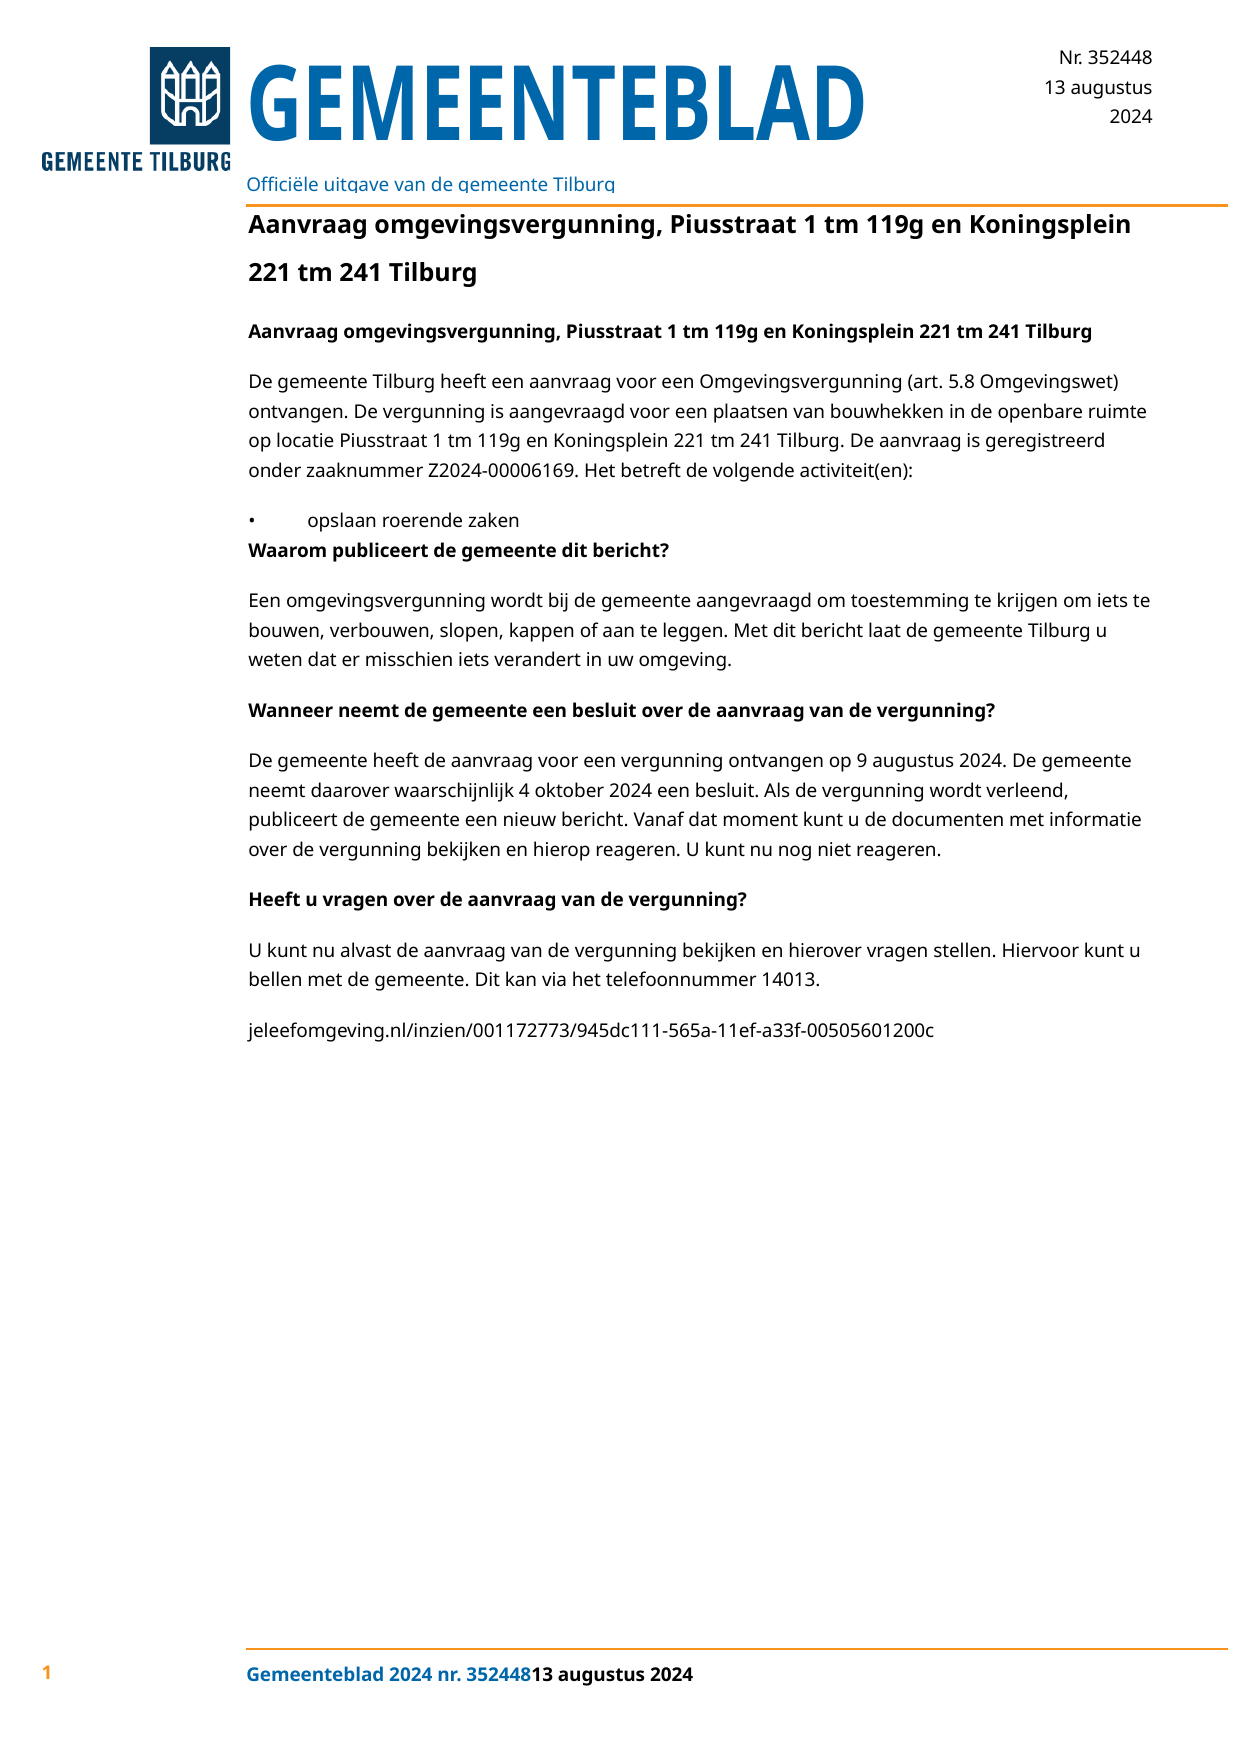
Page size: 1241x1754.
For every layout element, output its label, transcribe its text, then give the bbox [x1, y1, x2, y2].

text De gemeente Tilburg heeft een aanvraag voor een Omgevingsvergunning (art. 5.8 Omgevingswet) ontvangen. De vergunning is aangevraagd voor een plaatsen van bouwhekken in de openbare ruimte op locatie Piusstraat 1 tm 119g en Koningsplein 221 tm 241 Tilburg. De aanvraag is geregistreerd onder zaaknummer Z2024-00006169. Het betreft de volgende activiteit(en): [248, 368, 1152, 483]
text Aanvraag omgevingsvergunning, Piusstraat 1 tm 119g en Koningsplein 221 tm 241 Tilburg [248, 318, 1152, 344]
picture [41, 47, 231, 172]
text Waarom publiceert de gemeente dit bericht? [248, 537, 1152, 563]
text Wanneer neemt de gemeente een besluit over de aanvraag van de vergunning? [248, 697, 1152, 723]
text Een omgevingsvergunning wordt bij de gemeente aangevraagd om toestemming te krijgen om iets te bouwen, verbouwen, slopen, kappen of aan te leggen. Met dit bericht laat de gemeente Tilburg u weten dat er misschien iets verandert in uw omgeving. [248, 587, 1152, 672]
text Heeft u vragen over de aanvraag van de vergunning? [248, 887, 1152, 912]
text U kunt nu alvast de aanvraag van de vergunning bekijken en hierover vragen stellen. Hiervoor kunt u bellen met de gemeente. Dit kan via het telefoonnummer 14013. [248, 937, 1152, 992]
text jeleefomgeving.nl/inzien/001172773/945dc111-565a-11ef-a33f-00505601200c [248, 1017, 1152, 1043]
text Aanvraag omgevingsvergunning, Piusstraat 1 tm 119g en Koningsplein 221 tm 241 Tilburg [248, 207, 1152, 288]
text De gemeente heeft de aanvraag voor een vergunning ontvangen op 9 augustus 2024. De gemeente neemt daarover waarschijnlijk 4 oktober 2024 een besluit. Als de vergunning wordt verleend, publiceert de gemeente een nieuw bericht. Vanaf dat moment kunt u de documenten met informatie over de vergunning bekijken en hierop reageren. U kunt nu nog niet reageren. [248, 747, 1152, 862]
list opslaan roerende zaken [248, 507, 1152, 533]
